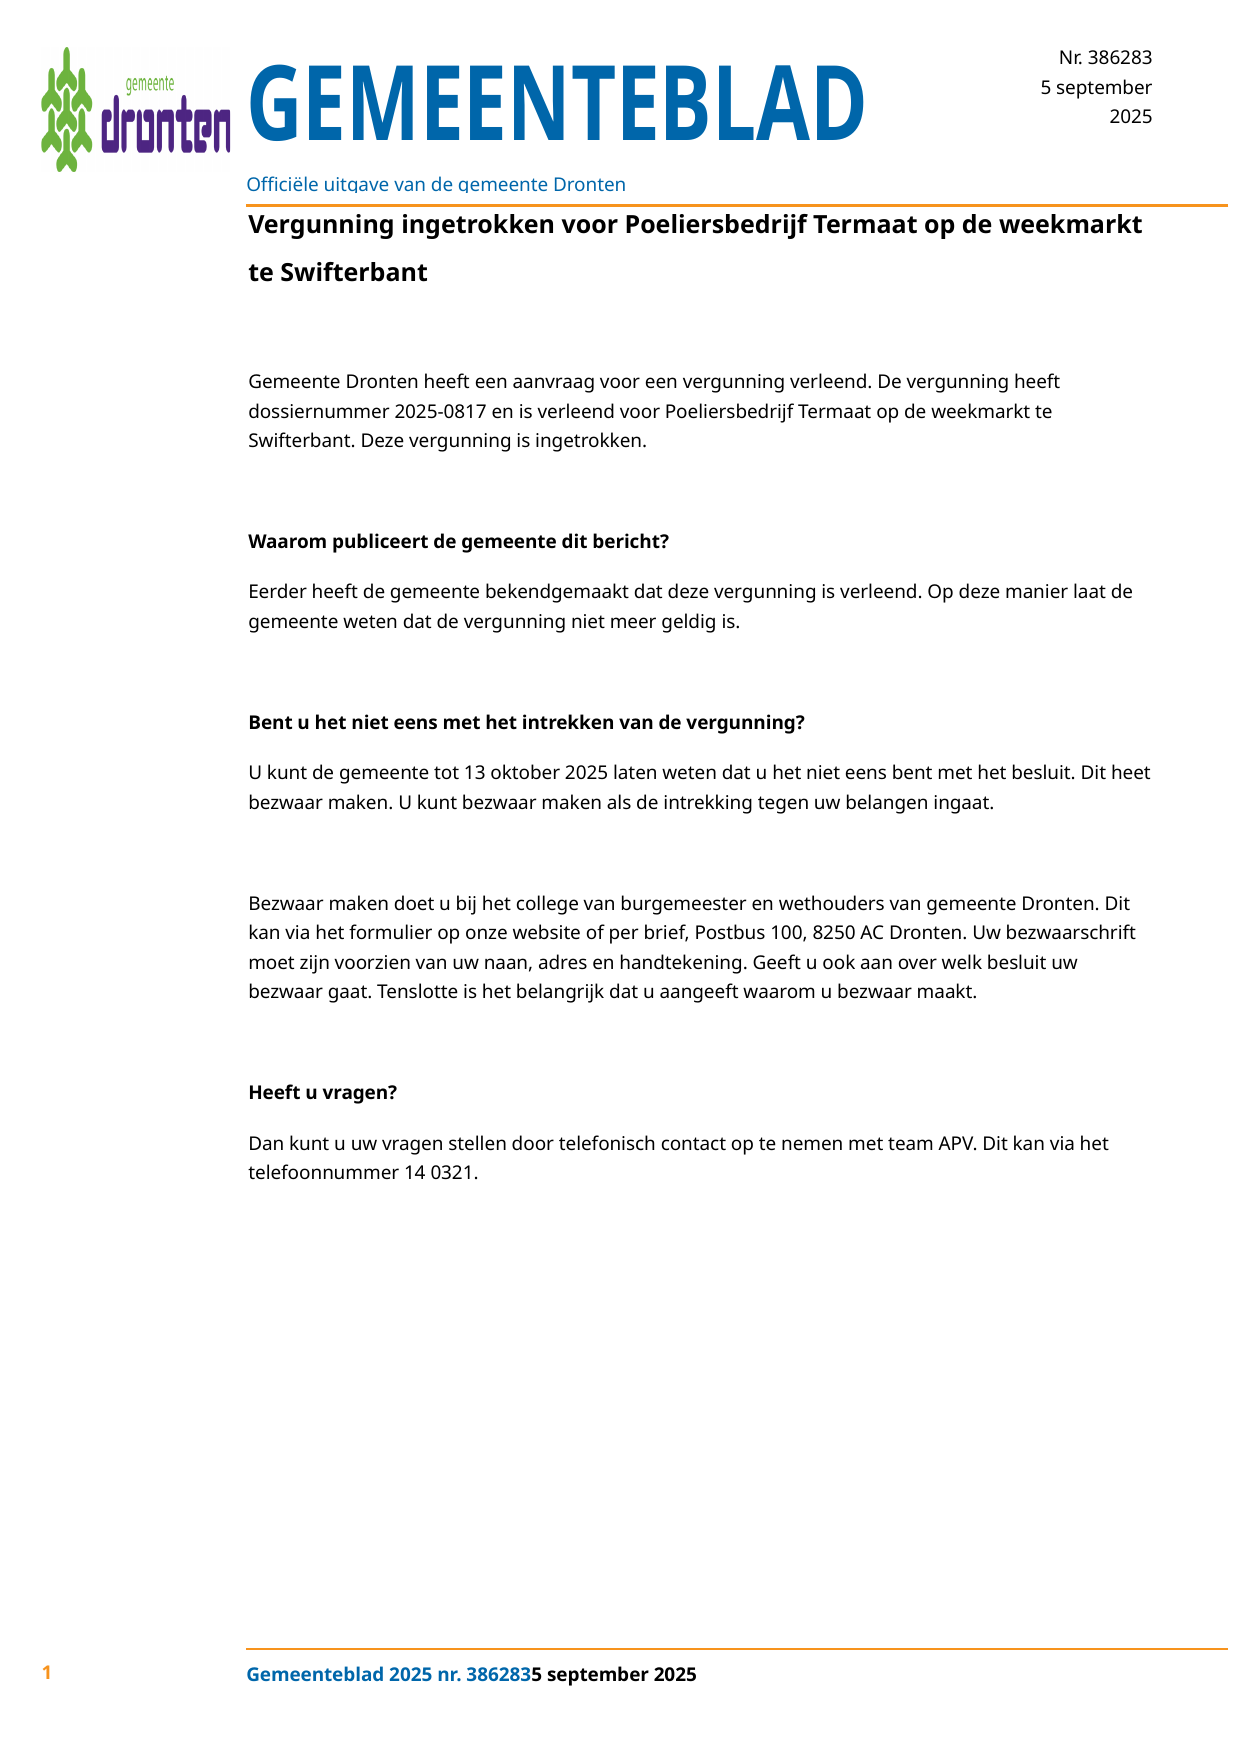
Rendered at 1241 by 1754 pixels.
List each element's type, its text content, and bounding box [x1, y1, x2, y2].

text Bent u het niet eens met het intrekken van de vergunning? [248, 709, 1152, 735]
text Eerder heeft de gemeente bekendgemaakt dat deze vergunning is verleend. Op deze manier laat de gemeente weten dat de vergunning niet meer geldig is. [248, 579, 1152, 634]
text Bezwaar maken doet u bij het college van burgemeester en wethouders van gemeente Dronten. Dit kan via het formulier op onze website of per brief, Postbus 100, 8250 AC Dronten. Uw bezwaarschrift moet zijn voorzien van uw naan, adres en handtekening. Geeft u ook aan over welk besluit uw bezwaar gaat. Tenslotte is het belangrijk dat u aangeeft waarom u bezwaar maakt. [248, 890, 1152, 1004]
picture [41, 47, 231, 172]
text Heeft u vragen? [248, 1079, 1152, 1105]
text Vergunning ingetrokken voor Poeliersbedrijf Termaat op de weekmarkt te Swifterbant [248, 207, 1152, 288]
text Dan kunt u uw vragen stellen door telefonisch contact op te nemen met team APV. Dit kan via het telefoonnummer 14 0321. [248, 1130, 1152, 1185]
text U kunt de gemeente tot 13 oktober 2025 laten weten dat u het niet eens bent met het besluit. Dit heet bezwaar maken. U kunt bezwaar maken als de intrekking tegen uw belangen ingaat. [248, 759, 1152, 815]
text Gemeente Dronten heeft een aanvraag voor een vergunning verleend. De vergunning heeft dossiernummer 2025-0817 en is verleend voor Poeliersbedrijf Termaat op de weekmarkt te Swifterbant. Deze vergunning is ingetrokken. [248, 368, 1152, 453]
text Waarom publiceert de gemeente dit bericht? [248, 528, 1152, 554]
